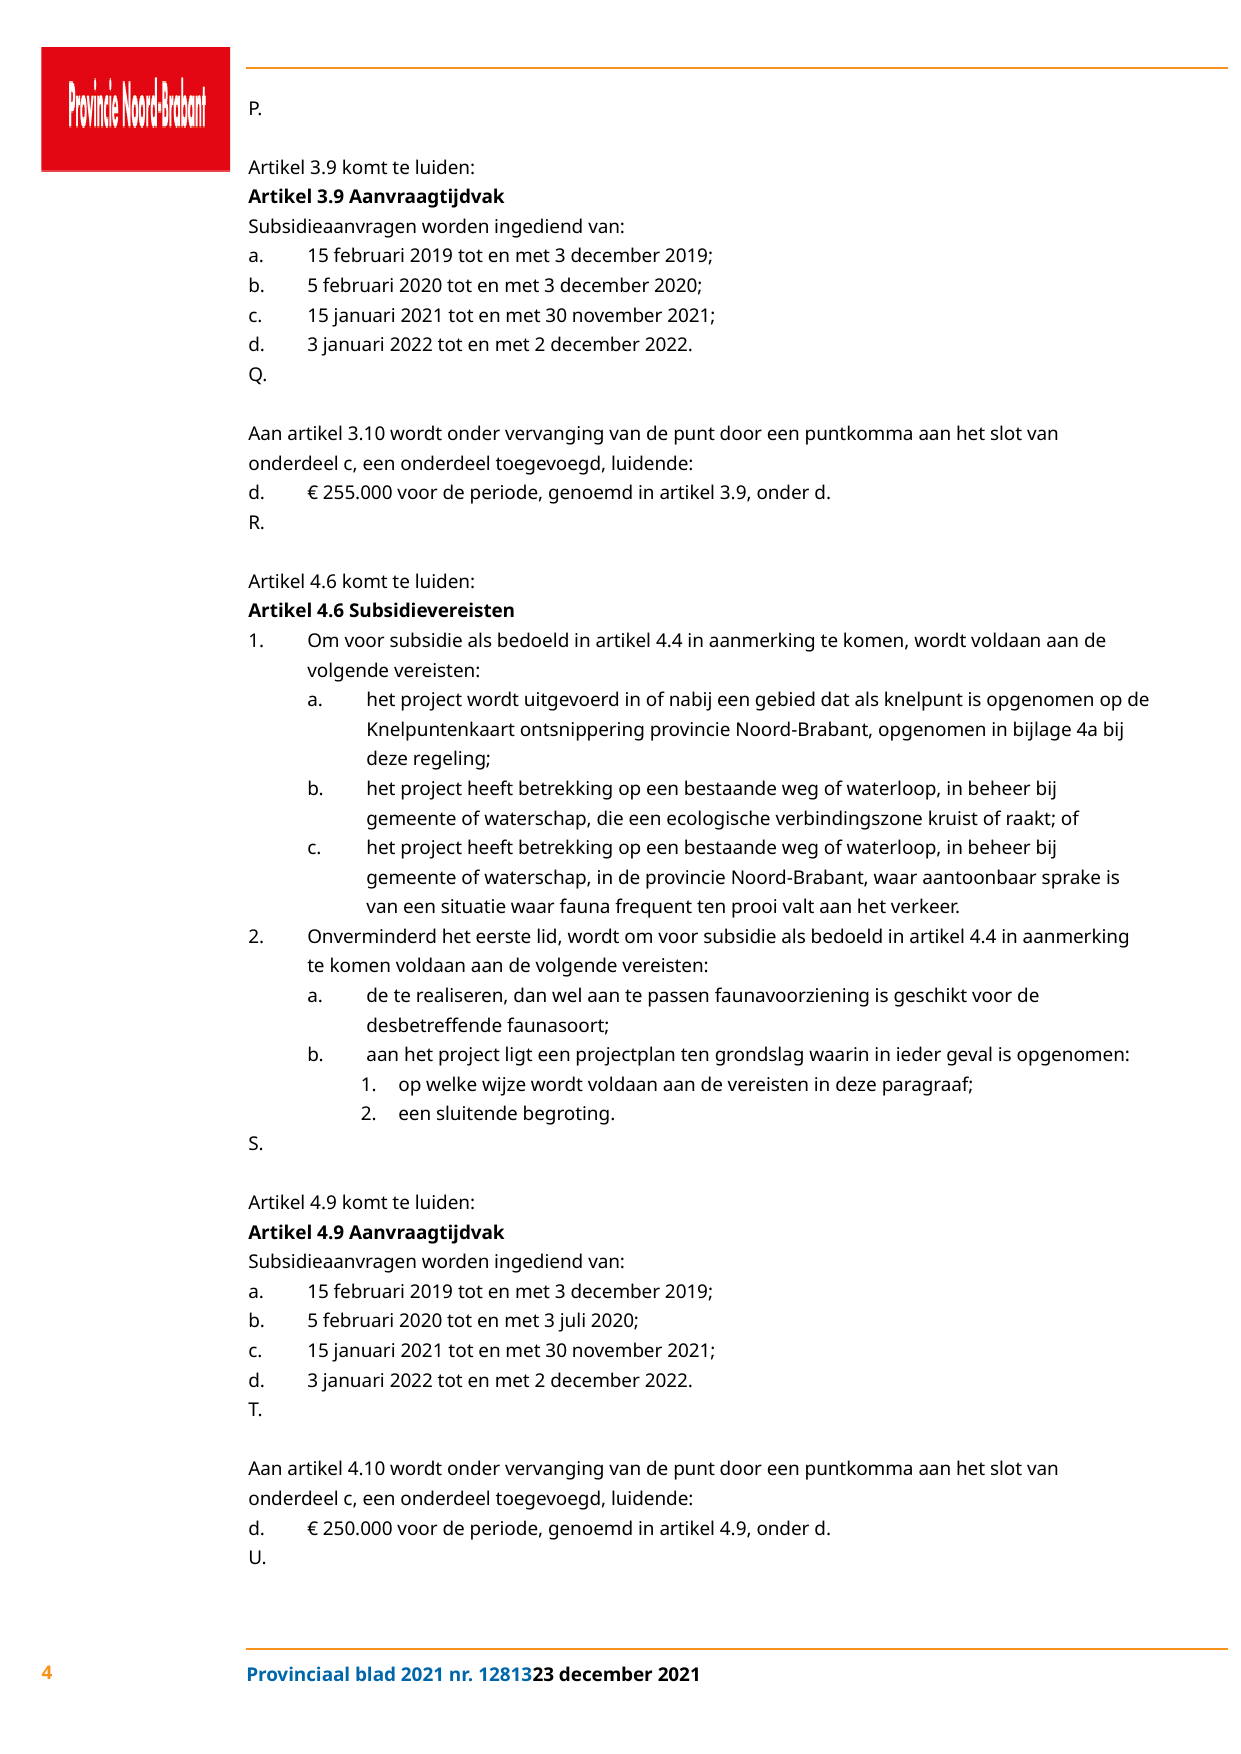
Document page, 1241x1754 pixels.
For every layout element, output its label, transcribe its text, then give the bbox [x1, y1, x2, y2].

text Aan artikel 4.10 wordt onder vervanging van de punt door een puntkomma aan het slot van onderdeel c, een onderdeel toegevoegd, luidende: [248, 1456, 1152, 1511]
text U. [248, 1544, 1152, 1570]
text Q. [248, 361, 1152, 387]
text Artikel 4.9 Aanvraagtijdvak [248, 1219, 1152, 1245]
text Subsidieaanvragen worden ingediend van: [248, 213, 1152, 239]
text Artikel 3.9 komt te luiden: [248, 154, 1152, 180]
picture [41, 47, 231, 172]
list Om voor subsidie als bedoeld in artikel 4.4 in aanmerking te komen, wordt voldaan aan de volgende vereisten: [248, 627, 1152, 683]
list op welke wijze wordt voldaan aan de vereisten in deze paragraaf; [361, 1071, 1152, 1097]
list 15 februari 2019 tot en met 3 december 2019; [248, 243, 1152, 268]
list 15 februari 2019 tot en met 3 december 2019; [248, 1278, 1152, 1304]
list de te realiseren, dan wel aan te passen faunavoorziening is geschikt voor de desbetreffende faunasoort; [307, 982, 1152, 1038]
text Artikel 4.6 Subsidievereisten [248, 598, 1152, 623]
list 5 februari 2020 tot en met 3 december 2020; [248, 272, 1152, 298]
list het project wordt uitgevoerd in of nabij een gebied dat als knelpunt is opgenomen op de Knelpuntenkaart ontsnippering provincie Noord-Brabant, opgenomen in bijlage 4a bij deze regeling; [307, 686, 1152, 771]
list 5 februari 2020 tot en met 3 juli 2020; [248, 1308, 1152, 1333]
text S. [248, 1130, 1152, 1156]
list 3 januari 2022 tot en met 2 december 2022. [248, 1367, 1152, 1393]
list € 250.000 voor de periode, genoemd in artikel 4.9, onder d. [248, 1515, 1152, 1541]
list een sluitende begroting. [361, 1101, 1152, 1126]
list het project heeft betrekking op een bestaande weg of waterloop, in beheer bij gemeente of waterschap, die een ecologische verbindingszone kruist of raakt; of [307, 775, 1152, 831]
list 3 januari 2022 tot en met 2 december 2022. [248, 331, 1152, 357]
text Artikel 3.9 Aanvraagtijdvak [248, 183, 1152, 209]
list Onverminderd het eerste lid, wordt om voor subsidie als bedoeld in artikel 4.4 in aanmerking te komen voldaan aan de volgende vereisten: [248, 923, 1152, 978]
list aan het project ligt een projectplan ten grondslag waarin in ieder geval is opgenomen: [307, 1041, 1152, 1067]
text R. [248, 509, 1152, 535]
list € 255.000 voor de periode, genoemd in artikel 3.9, onder d. [248, 479, 1152, 505]
list 15 januari 2021 tot en met 30 november 2021; [248, 302, 1152, 328]
list 15 januari 2021 tot en met 30 november 2021; [248, 1337, 1152, 1363]
text Artikel 4.9 komt te luiden: [248, 1189, 1152, 1215]
text Aan artikel 3.10 wordt onder vervanging van de punt door een puntkomma aan het slot van onderdeel c, een onderdeel toegevoegd, luidende: [248, 420, 1152, 476]
text Subsidieaanvragen worden ingediend van: [248, 1248, 1152, 1274]
text P. [248, 95, 1152, 121]
text Artikel 4.6 komt te luiden: [248, 568, 1152, 594]
text T. [248, 1396, 1152, 1422]
list het project heeft betrekking op een bestaande weg of waterloop, in beheer bij gemeente of waterschap, in de provincie Noord-Brabant, waar aantoonbaar sprake is van een situatie waar fauna frequent ten prooi valt aan het verkeer. [307, 834, 1152, 919]
